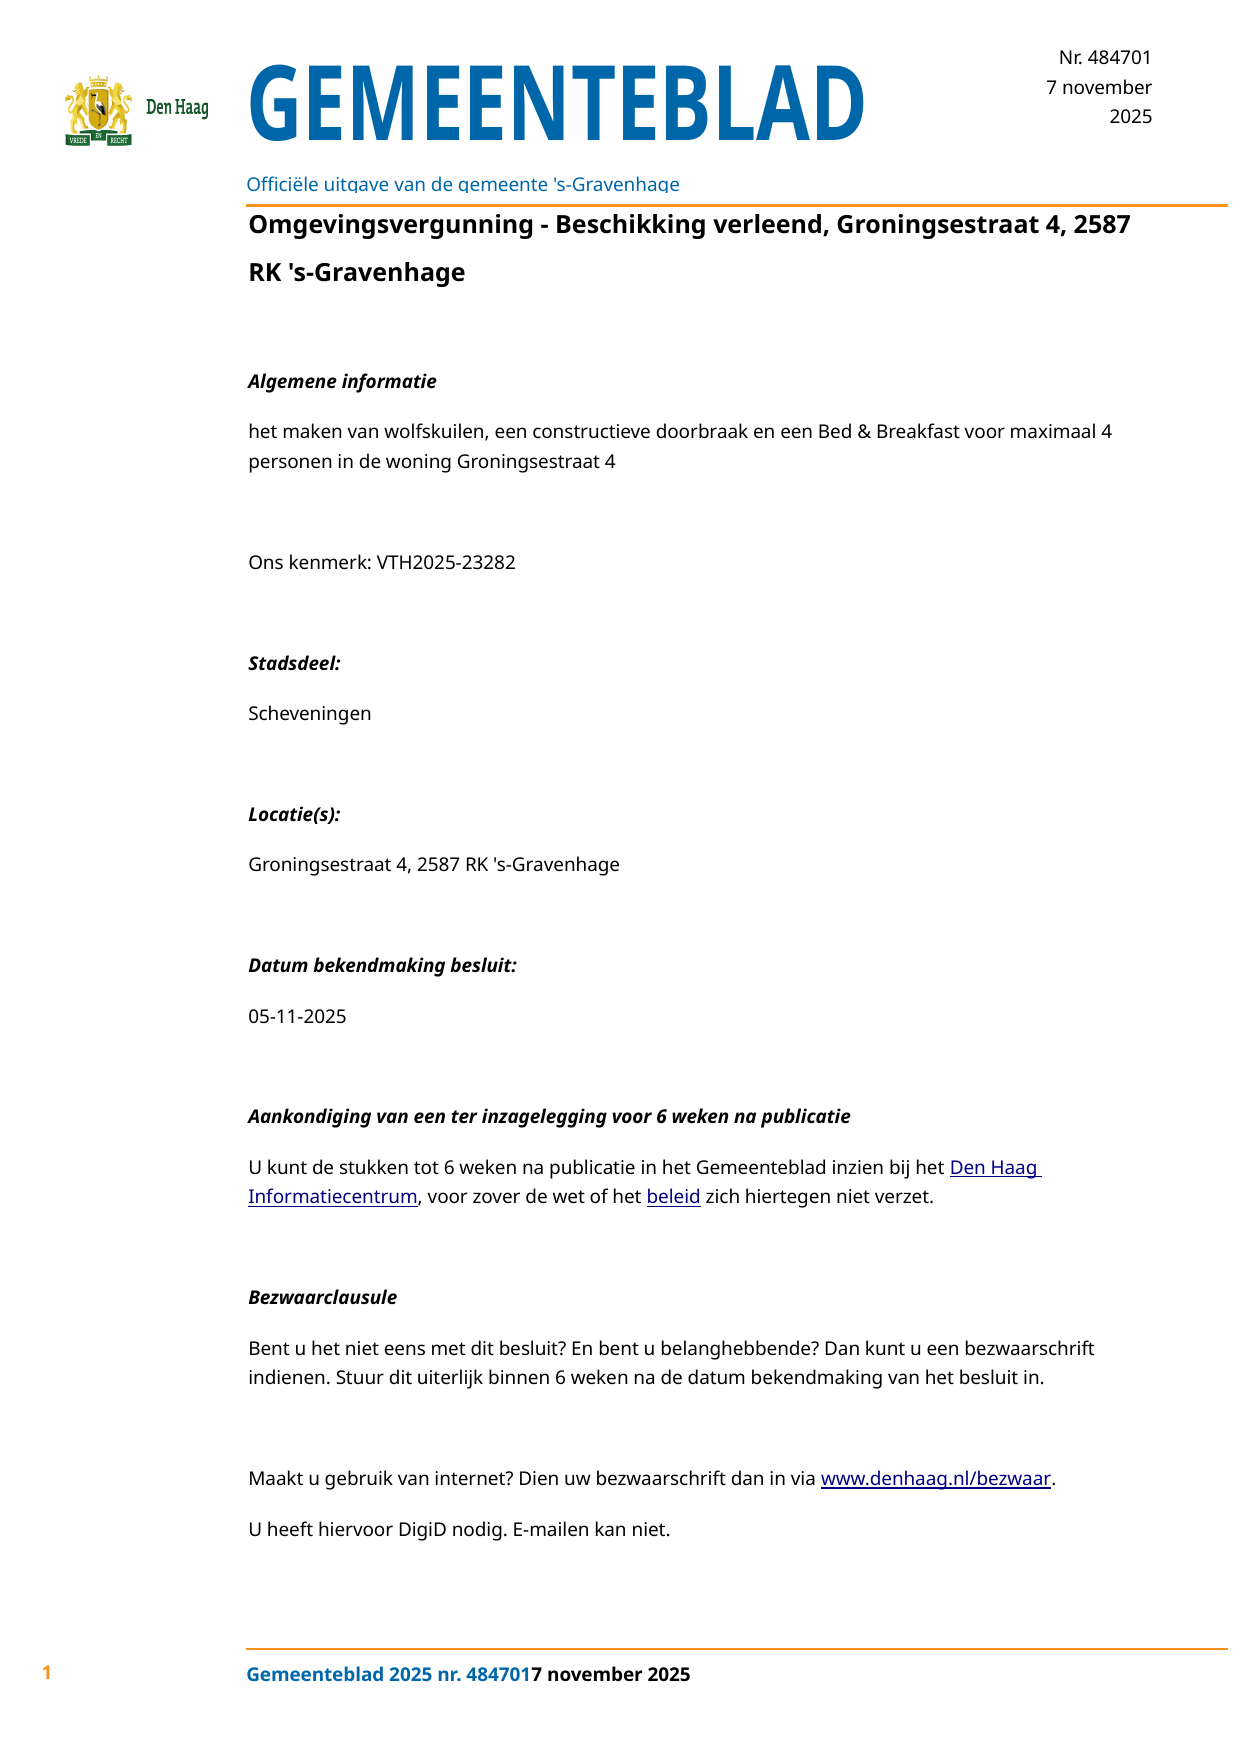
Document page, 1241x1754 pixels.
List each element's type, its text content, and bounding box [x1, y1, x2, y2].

text Ons kenmerk: VTH2025-23282 [248, 549, 1152, 575]
text U kunt de stukken tot 6 weken na publicatie in het Gemeenteblad inzien bij het Den Haag Informatiecentrum, voor zover de wet of het beleid zich hiertegen niet verzet. [248, 1154, 1152, 1209]
text Aankondiging van een ter inzagelegging voor 6 weken na publicatie [248, 1104, 1152, 1129]
text U heeft hiervoor DigiD nodig. E-mailen kan niet. [248, 1516, 1152, 1542]
text Bent u het niet eens met dit besluit? En bent u belanghebbende? Dan kunt u een bezwaarschrift indienen. Stuur dit uiterlijk binnen 6 weken na de datum bekendmaking van het besluit in. [248, 1335, 1152, 1390]
text Bezwaarclausule [248, 1284, 1152, 1310]
text Scheveningen [248, 700, 1152, 726]
text Maakt u gebruik van internet? Dien uw bezwaarschrift dan in via www.denhaag.nl/bezwaar. [248, 1465, 1152, 1491]
text Omgevingsvergunning - Beschikking verleend, Groningsestraat 4, 2587 RK 's-Gravenhage [248, 207, 1152, 288]
text het maken van wolfskuilen, een constructieve doorbraak en een Bed & Breakfast voor maximaal 4 personen in de woning Groningsestraat 4 [248, 419, 1152, 474]
text Algemene informatie [248, 368, 1152, 394]
text Stadsdeel: [248, 650, 1152, 676]
picture [41, 47, 231, 172]
text Locatie(s): [248, 801, 1152, 827]
text Datum bekendmaking besluit: [248, 952, 1152, 978]
text Groningsestraat 4, 2587 RK 's-Gravenhage [248, 852, 1152, 877]
text 05-11-2025 [248, 1003, 1152, 1029]
